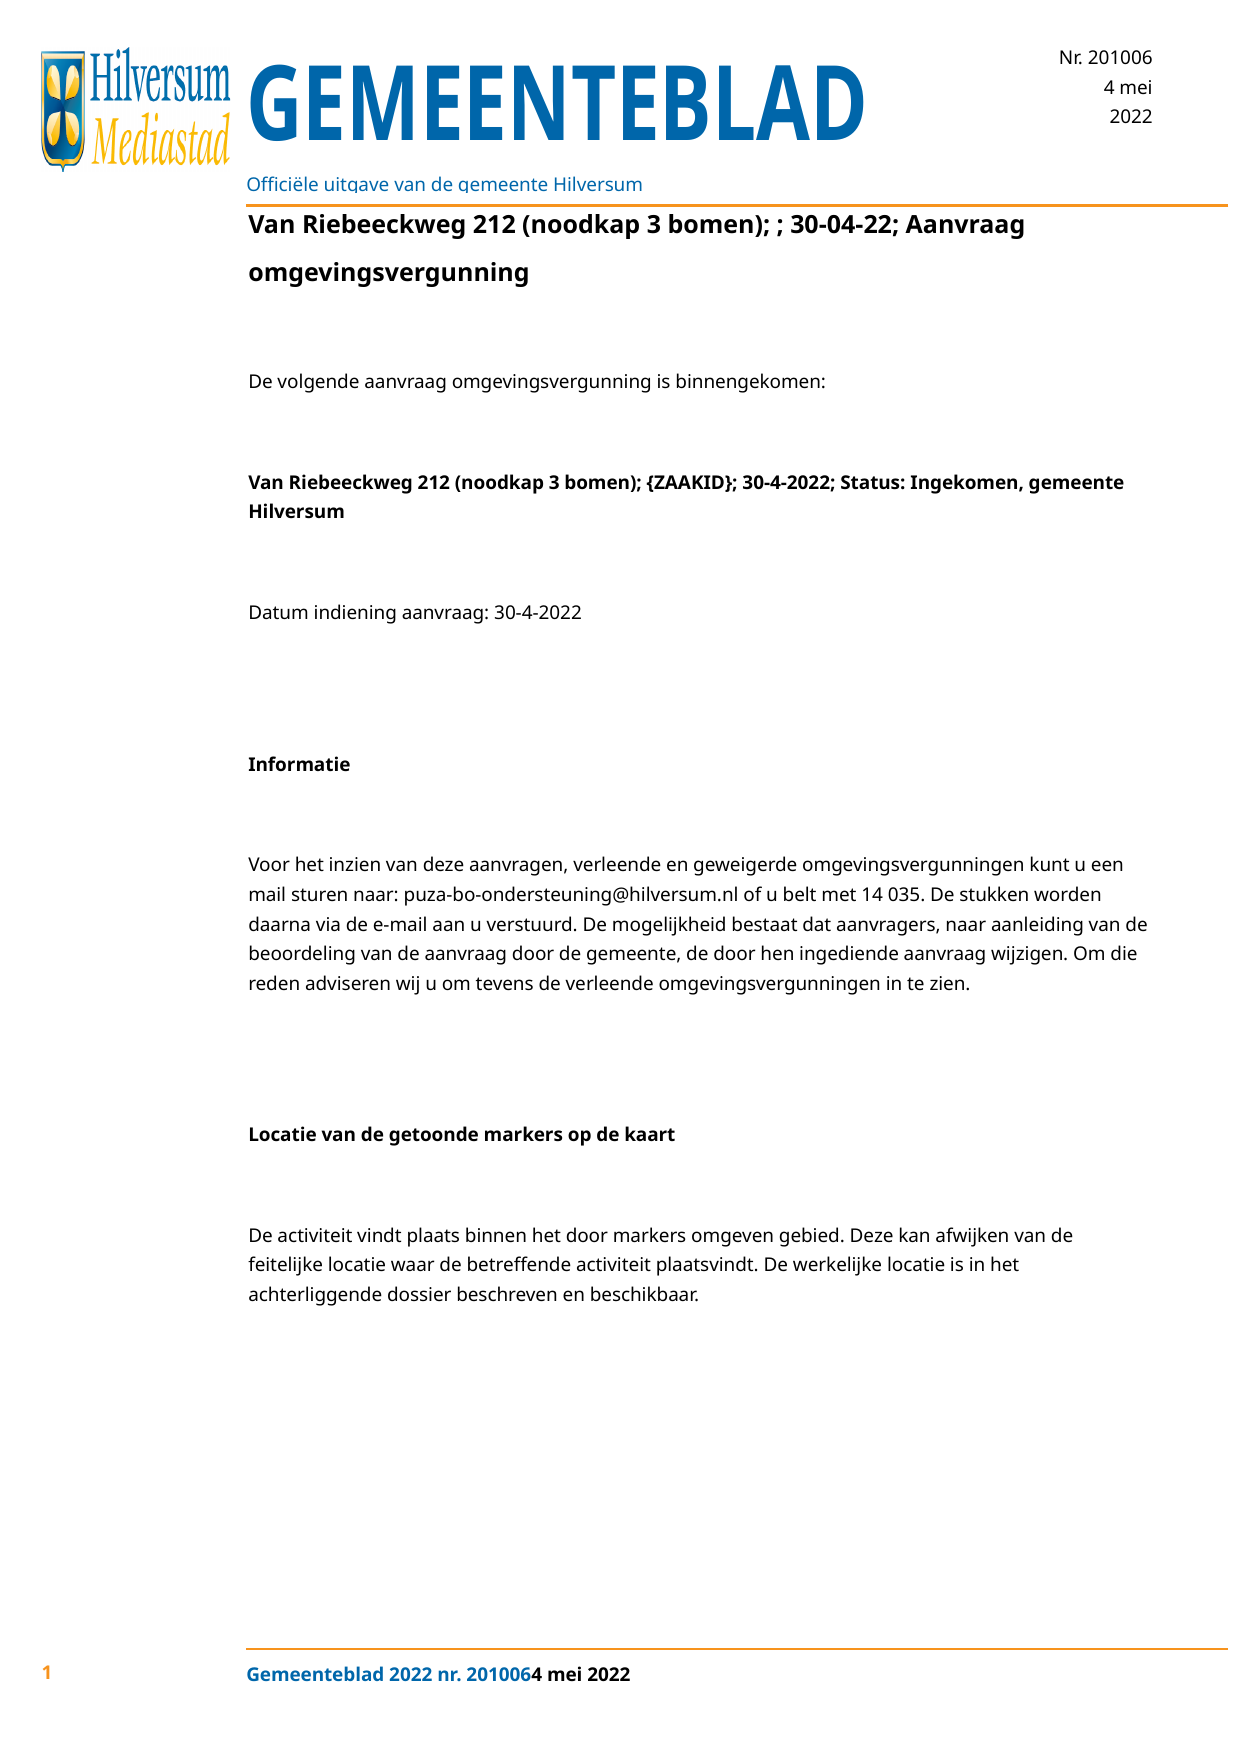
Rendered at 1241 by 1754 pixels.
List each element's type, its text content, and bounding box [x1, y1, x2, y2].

text Informatie [248, 751, 1152, 777]
text Van Riebeeckweg 212 (noodkap 3 bomen); ; 30-04-22; Aanvraag omgevingsvergunning [248, 207, 1152, 288]
text Locatie van de getoonde markers op de kaart [248, 1121, 1152, 1147]
text De activiteit vindt plaats binnen het door markers omgeven gebied. Deze kan afwijken van de feitelijke locatie waar de betreffende activiteit plaatsvindt. De werkelijke locatie is in het achterliggende dossier beschreven en beschikbaar. [248, 1222, 1152, 1307]
text Voor het inzien van deze aanvragen, verleende en geweigerde omgevingsvergunningen kunt u een mail sturen naar: puza-bo-ondersteuning@hilversum.nl of u belt met 14 035. De stukken worden daarna via de e-mail aan u verstuurd. De mogelijkheid bestaat dat aanvragers, naar aanleiding van de beoordeling van de aanvraag door de gemeente, de door hen ingediende aanvraag wijzigen. Om die reden adviseren wij u om tevens de verleende omgevingsvergunningen in te zien. [248, 852, 1152, 996]
text De volgende aanvraag omgevingsvergunning is binnengekomen: [248, 368, 1152, 394]
text Van Riebeeckweg 212 (noodkap 3 bomen); {ZAAKID}; 30-4-2022; Status: Ingekomen, gemeente Hilversum [248, 469, 1152, 524]
text Datum indiening aanvraag: 30-4-2022 [248, 599, 1152, 625]
picture [41, 47, 231, 172]
